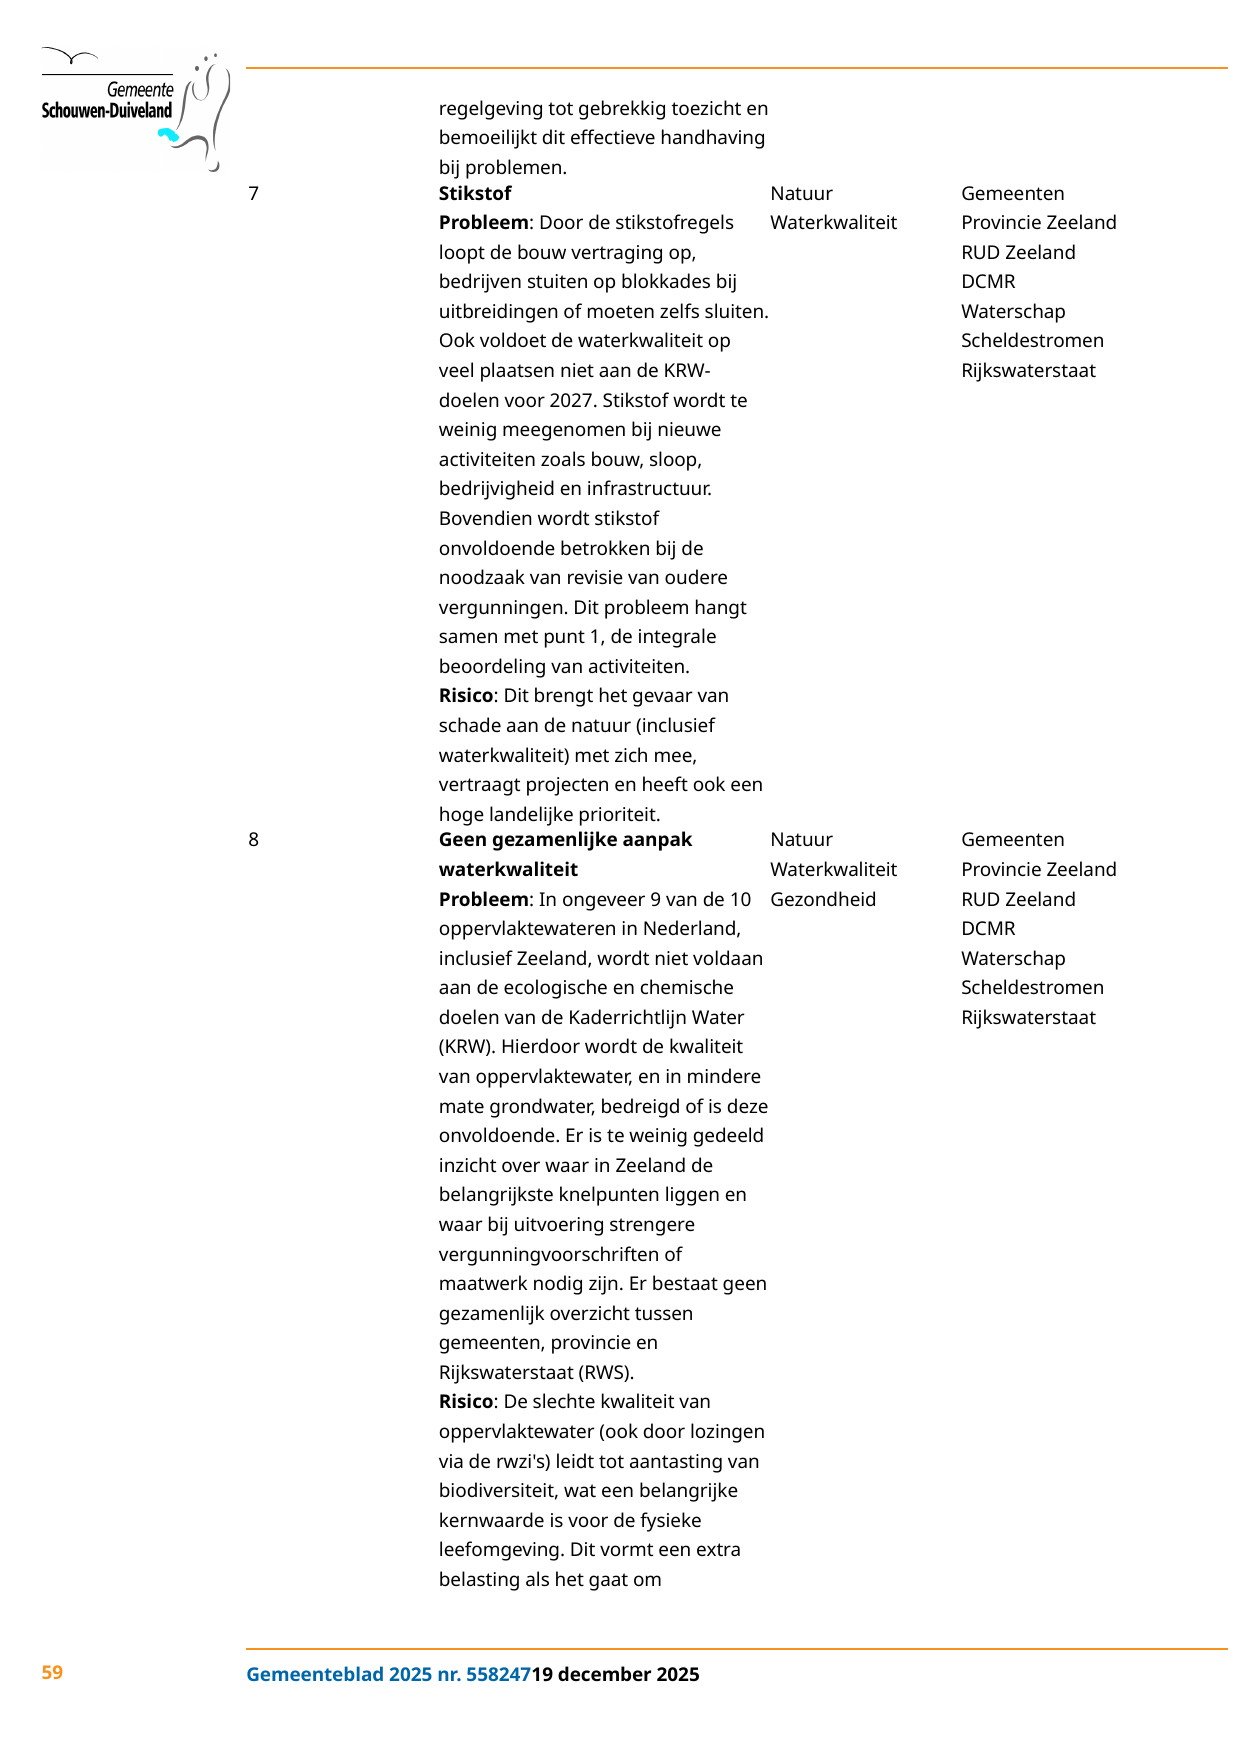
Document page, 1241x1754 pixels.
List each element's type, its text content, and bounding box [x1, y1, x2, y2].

table_cell Natuur Waterkwaliteit [770, 180, 961, 827]
table_cell regelgeving tot gebrekkig toezicht en bemoeilijkt dit effectieve handhaving bij problemen. [439, 95, 770, 180]
table_cell Natuur Waterkwaliteit Gezondheid [770, 827, 961, 1592]
table_cell Gemeenten Provincie Zeeland RUD Zeeland DCMR Waterschap Scheldestromen Rijkswaterstaat [961, 180, 1152, 827]
table_cell 8 [248, 827, 439, 1592]
picture [41, 47, 231, 172]
table_cell 7 [248, 180, 439, 827]
table_cell Geen gezamenlijke aanpak waterkwaliteit Probleem: In ongeveer 9 van de 10 oppervlaktewateren in Nederland, inclusief Zeeland, wordt niet voldaan aan de ecologische en chemische doelen van de Kaderrichtlijn Water (KRW). Hierdoor wordt de kwaliteit van oppervlaktewater, en in mindere mate grondwater, bedreigd of is deze onvoldoende. Er is te weinig gedeeld inzicht over waar in Zeeland de belangrijkste knelpunten liggen en waar bij uitvoering strengere vergunningvoorschriften of maatwerk nodig zijn. Er bestaat geen gezamenlijk overzicht tussen gemeenten, provincie en Rijkswaterstaat (RWS). Risico: De slechte kwaliteit van oppervlaktewater (ook door lozingen via de rwzi's) leidt tot aantasting van biodiversiteit, wat een belangrijke kernwaarde is voor de fysieke leefomgeving. Dit vormt een extra belasting als het gaat om [439, 827, 770, 1592]
table_cell [961, 95, 1152, 180]
table_cell Stikstof Probleem: Door de stikstofregels loopt de bouw vertraging op, bedrijven stuiten op blokkades bij uitbreidingen of moeten zelfs sluiten. Ook voldoet de waterkwaliteit op veel plaatsen niet aan de KRW-doelen voor 2027. Stikstof wordt te weinig meegenomen bij nieuwe activiteiten zoals bouw, sloop, bedrijvigheid en infrastructuur. Bovendien wordt stikstof onvoldoende betrokken bij de noodzaak van revisie van oudere vergunningen. Dit probleem hangt samen met punt 1, de integrale beoordeling van activiteiten. Risico: Dit brengt het gevaar van schade aan de natuur (inclusief waterkwaliteit) met zich mee, vertraagt projecten en heeft ook een hoge landelijke prioriteit. [439, 180, 770, 827]
table_cell [770, 95, 961, 180]
table_cell Gemeenten Provincie Zeeland RUD Zeeland DCMR Waterschap Scheldestromen Rijkswaterstaat [961, 827, 1152, 1592]
table_cell [248, 95, 439, 180]
